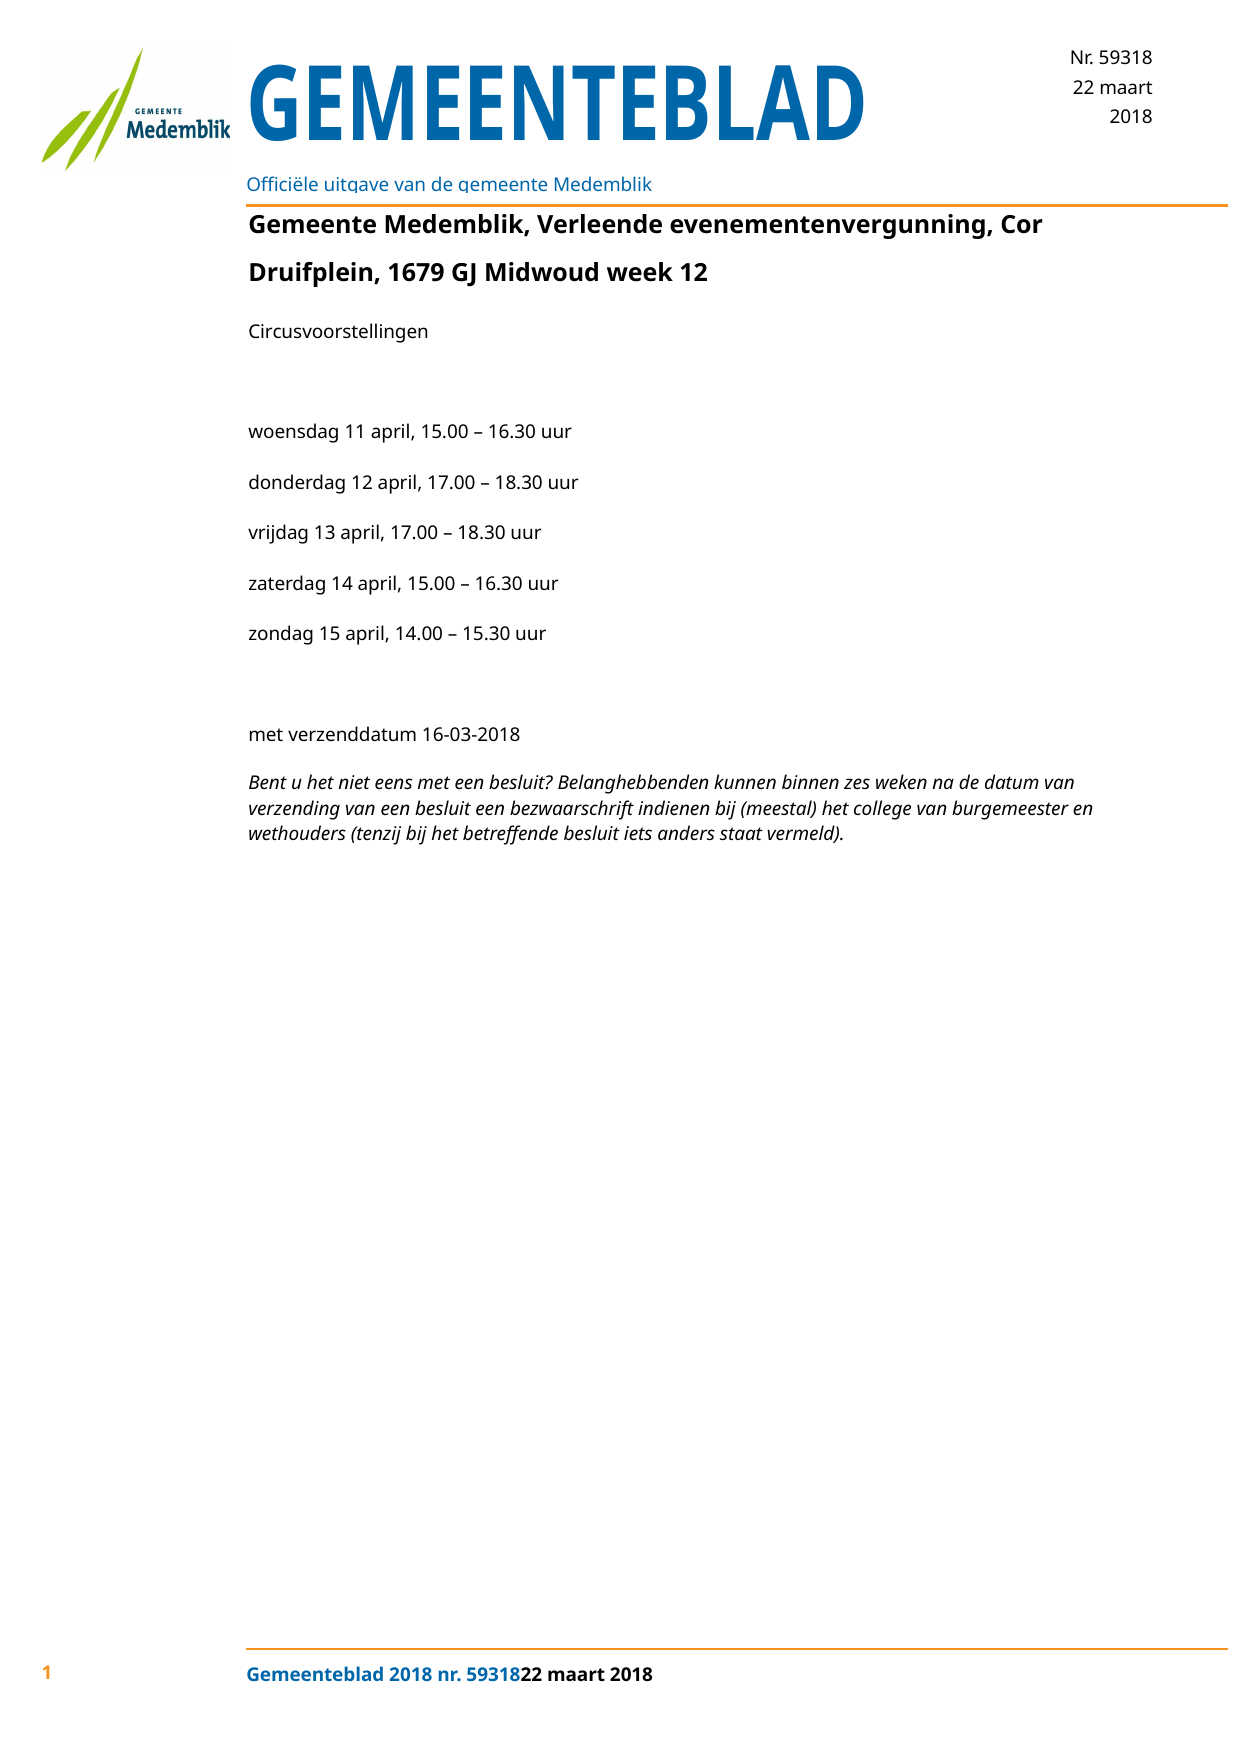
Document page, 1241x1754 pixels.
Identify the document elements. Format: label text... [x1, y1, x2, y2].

text zaterdag 14 april, 15.00 – 16.30 uur [248, 570, 1152, 596]
text Bent u het niet eens met een besluit? Belanghebbenden kunnen binnen zes weken na de datum van verzending van een besluit een bezwaarschrift indienen bij (meestal) het college van burgemeester en wethouders (tenzij bij het betreffende besluit iets anders staat vermeld). [248, 769, 1152, 846]
text woensdag 11 april, 15.00 – 16.30 uur [248, 419, 1152, 444]
text zondag 15 april, 14.00 – 15.30 uur [248, 620, 1152, 646]
text Gemeente Medemblik, Verleende evenementenvergunning, Cor Druifplein, 1679 GJ Midwoud week 12 [248, 207, 1152, 288]
text donderdag 12 april, 17.00 – 18.30 uur [248, 469, 1152, 495]
text vrijdag 13 april, 17.00 – 18.30 uur [248, 519, 1152, 545]
picture [41, 47, 231, 172]
text met verzenddatum 16-03-2018 [248, 721, 1152, 747]
text Circusvoorstellingen [248, 318, 1152, 344]
